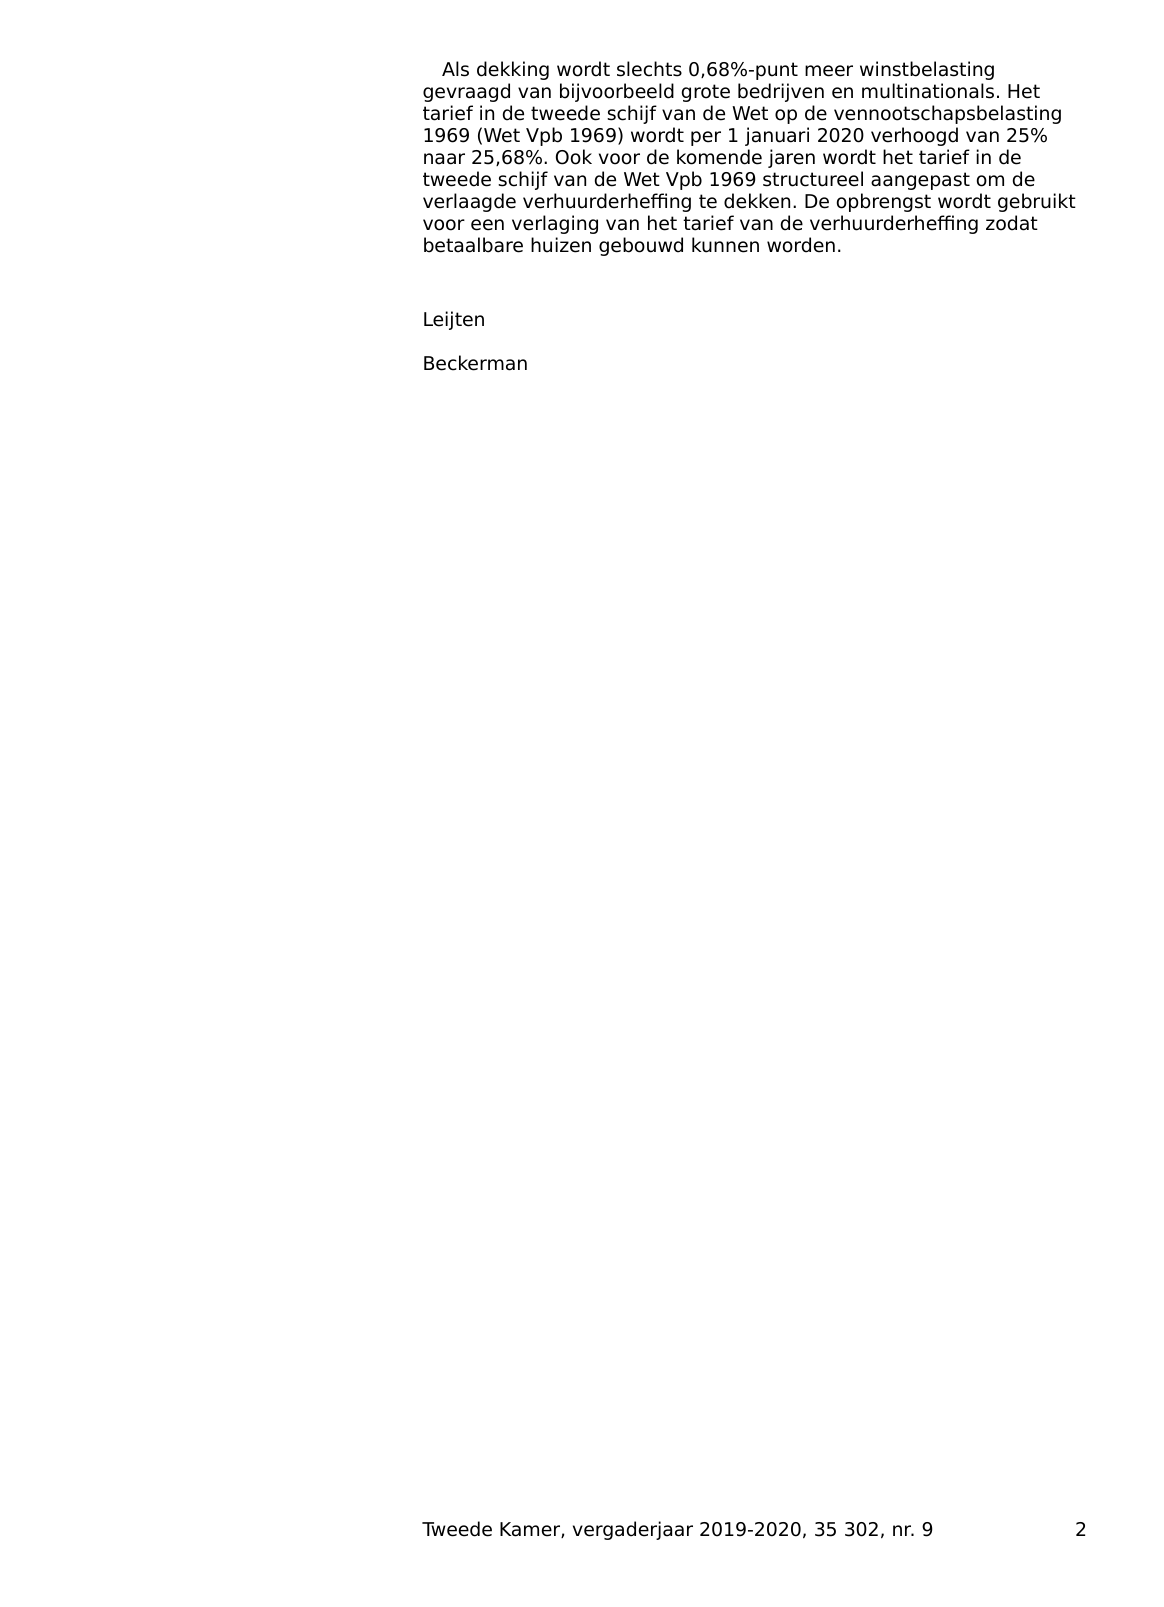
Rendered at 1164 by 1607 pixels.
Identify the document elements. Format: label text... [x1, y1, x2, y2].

text Als dekking wordt slechts 0,68%-punt meer winstbelasting gevraagd van bijvoorbeeld grote bedrijven en multinationals. Het tarief in de tweede schijf van de Wet op de vennootschapsbelasting 1969 (Wet Vpb 1969) wordt per 1 januari 2020 verhoogd van 25% naar 25,68%. Ook voor de komende jaren wordt het tarief in de tweede schijf van de Wet Vpb 1969 structureel aangepast om de verlaagde verhuurderheffing te dekken. De opbrengst wordt gebruikt voor een verlaging van het tarief van de verhuurderheffing zodat betaalbare huizen gebouwd kunnen worden. [422, 59, 1087, 257]
text Leijten Beckerman [422, 287, 1087, 375]
